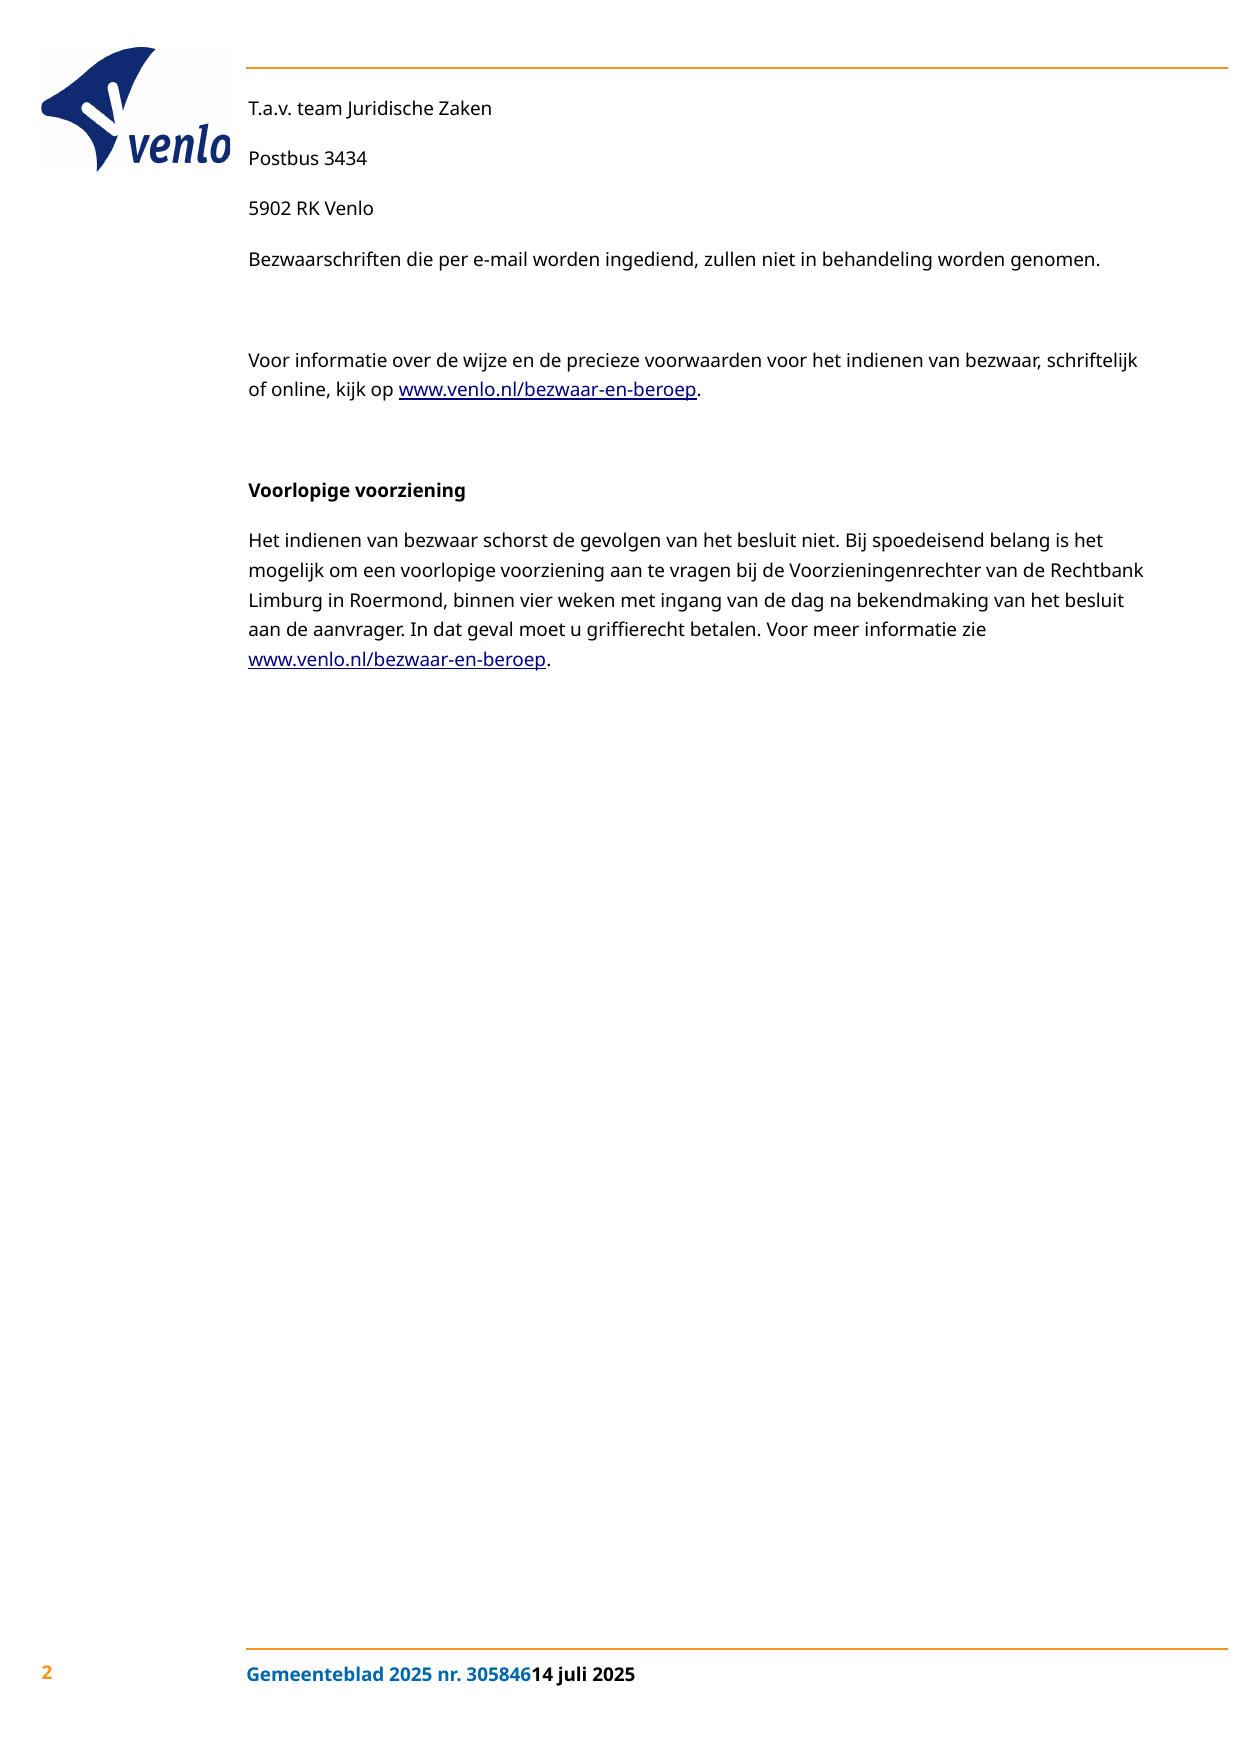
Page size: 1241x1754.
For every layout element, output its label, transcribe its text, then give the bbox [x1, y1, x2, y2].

text Postbus 3434 [248, 145, 1152, 171]
text Voor informatie over de wijze en de precieze voorwaarden voor het indienen van bezwaar, schriftelijk of online, kijk op www.venlo.nl/bezwaar-en-beroep. [248, 347, 1152, 402]
text 5902 RK Venlo [248, 196, 1152, 221]
text Bezwaarschriften die per e-mail worden ingediend, zullen niet in behandeling worden genomen. [248, 246, 1152, 272]
text Voorlopige voorziening [248, 477, 1152, 503]
text Het indienen van bezwaar schorst de gevolgen van het besluit niet. Bij spoedeisend belang is het mogelijk om een voorlopige voorziening aan te vragen bij de Voorzieningenrechter van de Rechtbank Limburg in Roermond, binnen vier weken met ingang van de dag na bekendmaking van het besluit aan de aanvrager. In dat geval moet u griffierecht betalen. Voor meer informatie zie www.venlo.nl/bezwaar-en-beroep. [248, 528, 1152, 672]
picture [41, 47, 231, 172]
text T.a.v. team Juridische Zaken [248, 95, 1152, 121]
